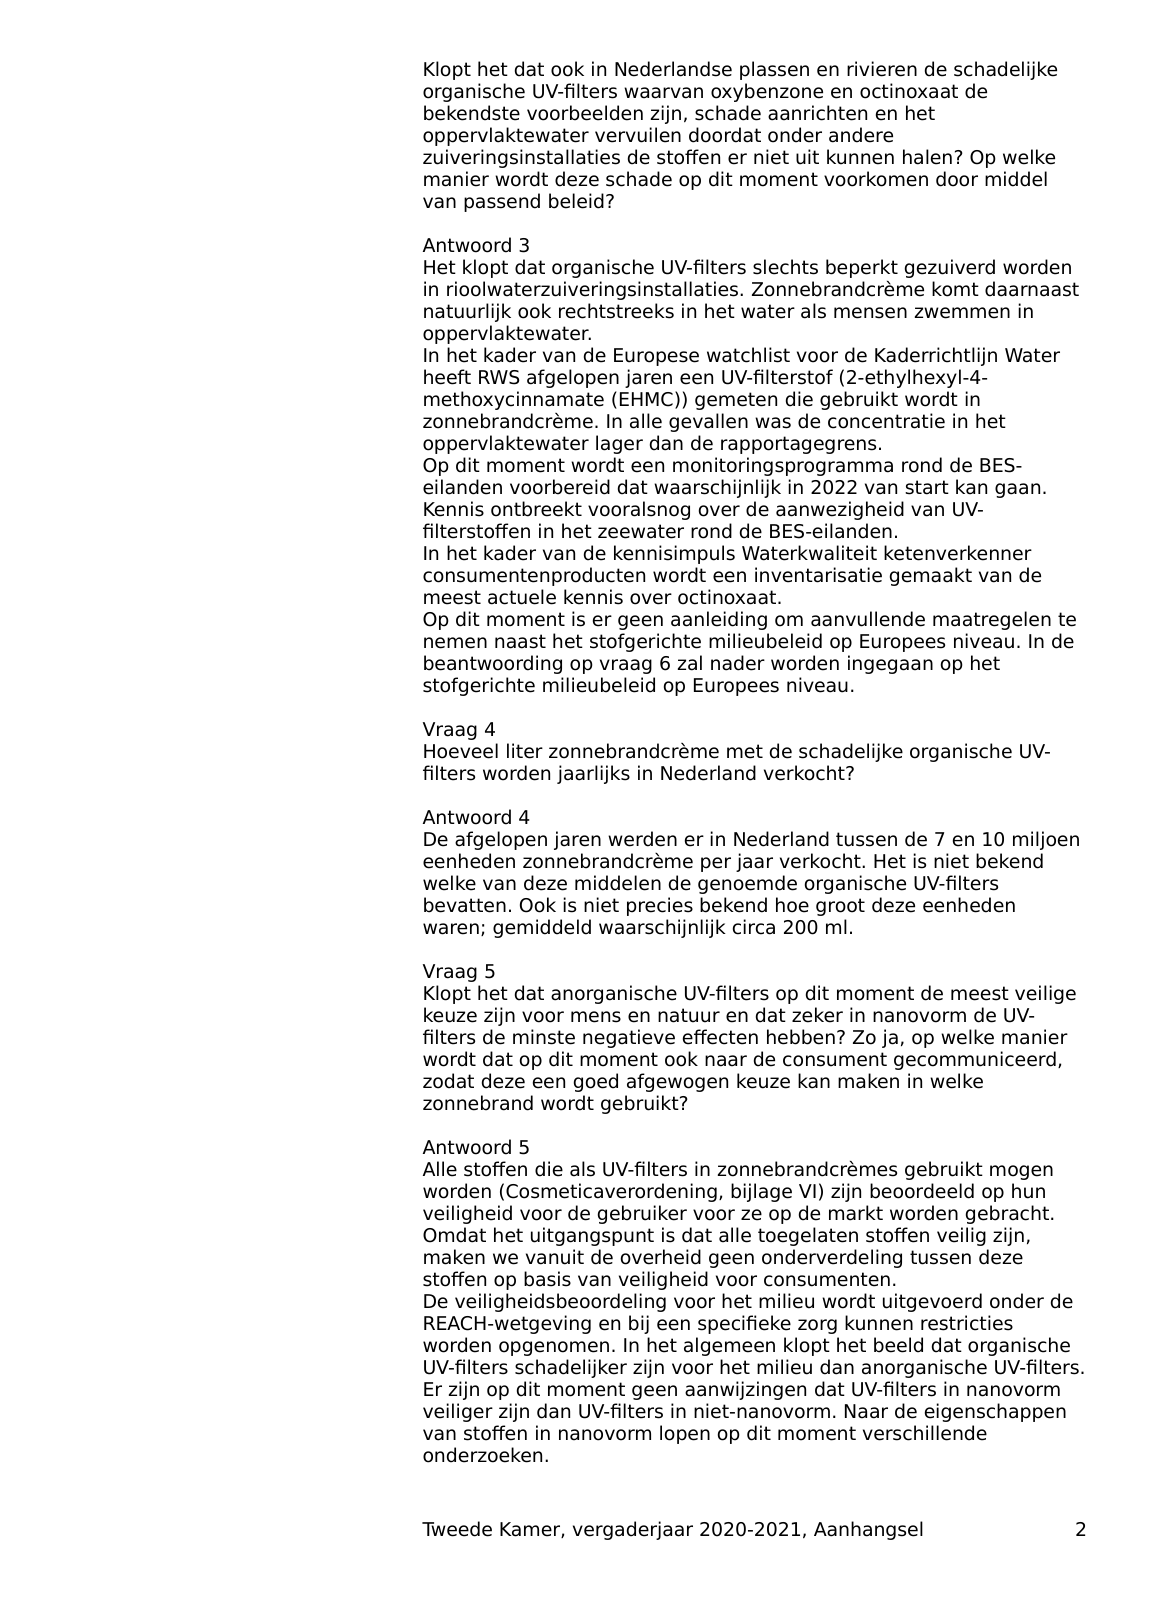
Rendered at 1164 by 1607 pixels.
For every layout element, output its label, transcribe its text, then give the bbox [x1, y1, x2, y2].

text Vraag 5 [422, 961, 1087, 983]
text Antwoord 5 [422, 1137, 1087, 1159]
text In het kader van de kennisimpuls Waterkwaliteit ketenverkenner consumentenproducten wordt een inventarisatie gemaakt van de meest actuele kennis over octinoxaat. [422, 543, 1087, 609]
text Antwoord 4 [422, 807, 1087, 829]
text In het kader van de Europese watchlist voor de Kaderrichtlijn Water heeft RWS afgelopen jaren een UV-filterstof (2-ethylhexyl-4-methoxycinnamate (EHMC)) gemeten die gebruikt wordt in zonnebrandcrème. In alle gevallen was de concentratie in het oppervlaktewater lager dan de rapportagegrens. [422, 345, 1087, 455]
text Klopt het dat ook in Nederlandse plassen en rivieren de schadelijke organische UV-filters waarvan oxybenzone en octinoxaat de bekendste voorbeelden zijn, schade aanrichten en het oppervlaktewater vervuilen doordat onder andere zuiveringsinstallaties de stoffen er niet uit kunnen halen? Op welke manier wordt deze schade op dit moment voorkomen door middel van passend beleid? [422, 59, 1087, 213]
text Vraag 4 [422, 719, 1087, 741]
text Op dit moment wordt een monitoringsprogramma rond de BES-eilanden voorbereid dat waarschijnlijk in 2022 van start kan gaan. Kennis ontbreekt vooralsnog over de aanwezigheid van UV-filterstoffen in het zeewater rond de BES-eilanden. [422, 455, 1087, 543]
text Het klopt dat organische UV-filters slechts beperkt gezuiverd worden in rioolwaterzuiveringsinstallaties. Zonnebrandcrème komt daarnaast natuurlijk ook rechtstreeks in het water als mensen zwemmen in oppervlaktewater. [422, 257, 1087, 345]
text Klopt het dat anorganische UV-filters op dit moment de meest veilige keuze zijn voor mens en natuur en dat zeker in nanovorm de UV-filters de minste negatieve effecten hebben? Zo ja, op welke manier wordt dat op dit moment ook naar de consument gecommuniceerd, zodat deze een goed afgewogen keuze kan maken in welke zonnebrand wordt gebruikt? [422, 983, 1087, 1115]
text Alle stoffen die als UV-filters in zonnebrandcrèmes gebruikt mogen worden (Cosmeticaverordening, bijlage VI) zijn beoordeeld op hun veiligheid voor de gebruiker voor ze op de markt worden gebracht. Omdat het uitgangspunt is dat alle toegelaten stoffen veilig zijn, maken we vanuit de overheid geen onderverdeling tussen deze stoffen op basis van veiligheid voor consumenten. [422, 1159, 1087, 1291]
text Hoeveel liter zonnebrandcrème met de schadelijke organische UV-filters worden jaarlijks in Nederland verkocht? [422, 741, 1087, 785]
text Antwoord 3 [422, 235, 1087, 257]
text Op dit moment is er geen aanleiding om aanvullende maatregelen te nemen naast het stofgerichte milieubeleid op Europees niveau. In de beantwoording op vraag 6 zal nader worden ingegaan op het stofgerichte milieubeleid op Europees niveau. [422, 609, 1087, 697]
text De veiligheidsbeoordeling voor het milieu wordt uitgevoerd onder de REACH-wetgeving en bij een specifieke zorg kunnen restricties worden opgenomen. In het algemeen klopt het beeld dat organische UV-filters schadelijker zijn voor het milieu dan anorganische UV-filters. Er zijn op dit moment geen aanwijzingen dat UV-filters in nanovorm veiliger zijn dan UV-filters in niet-nanovorm. Naar de eigenschappen van stoffen in nanovorm lopen op dit moment verschillende onderzoeken. [422, 1291, 1087, 1467]
text De afgelopen jaren werden er in Nederland tussen de 7 en 10 miljoen eenheden zonnebrandcrème per jaar verkocht. Het is niet bekend welke van deze middelen de genoemde organische UV-filters bevatten. Ook is niet precies bekend hoe groot deze eenheden waren; gemiddeld waarschijnlijk circa 200 ml. [422, 829, 1087, 939]
